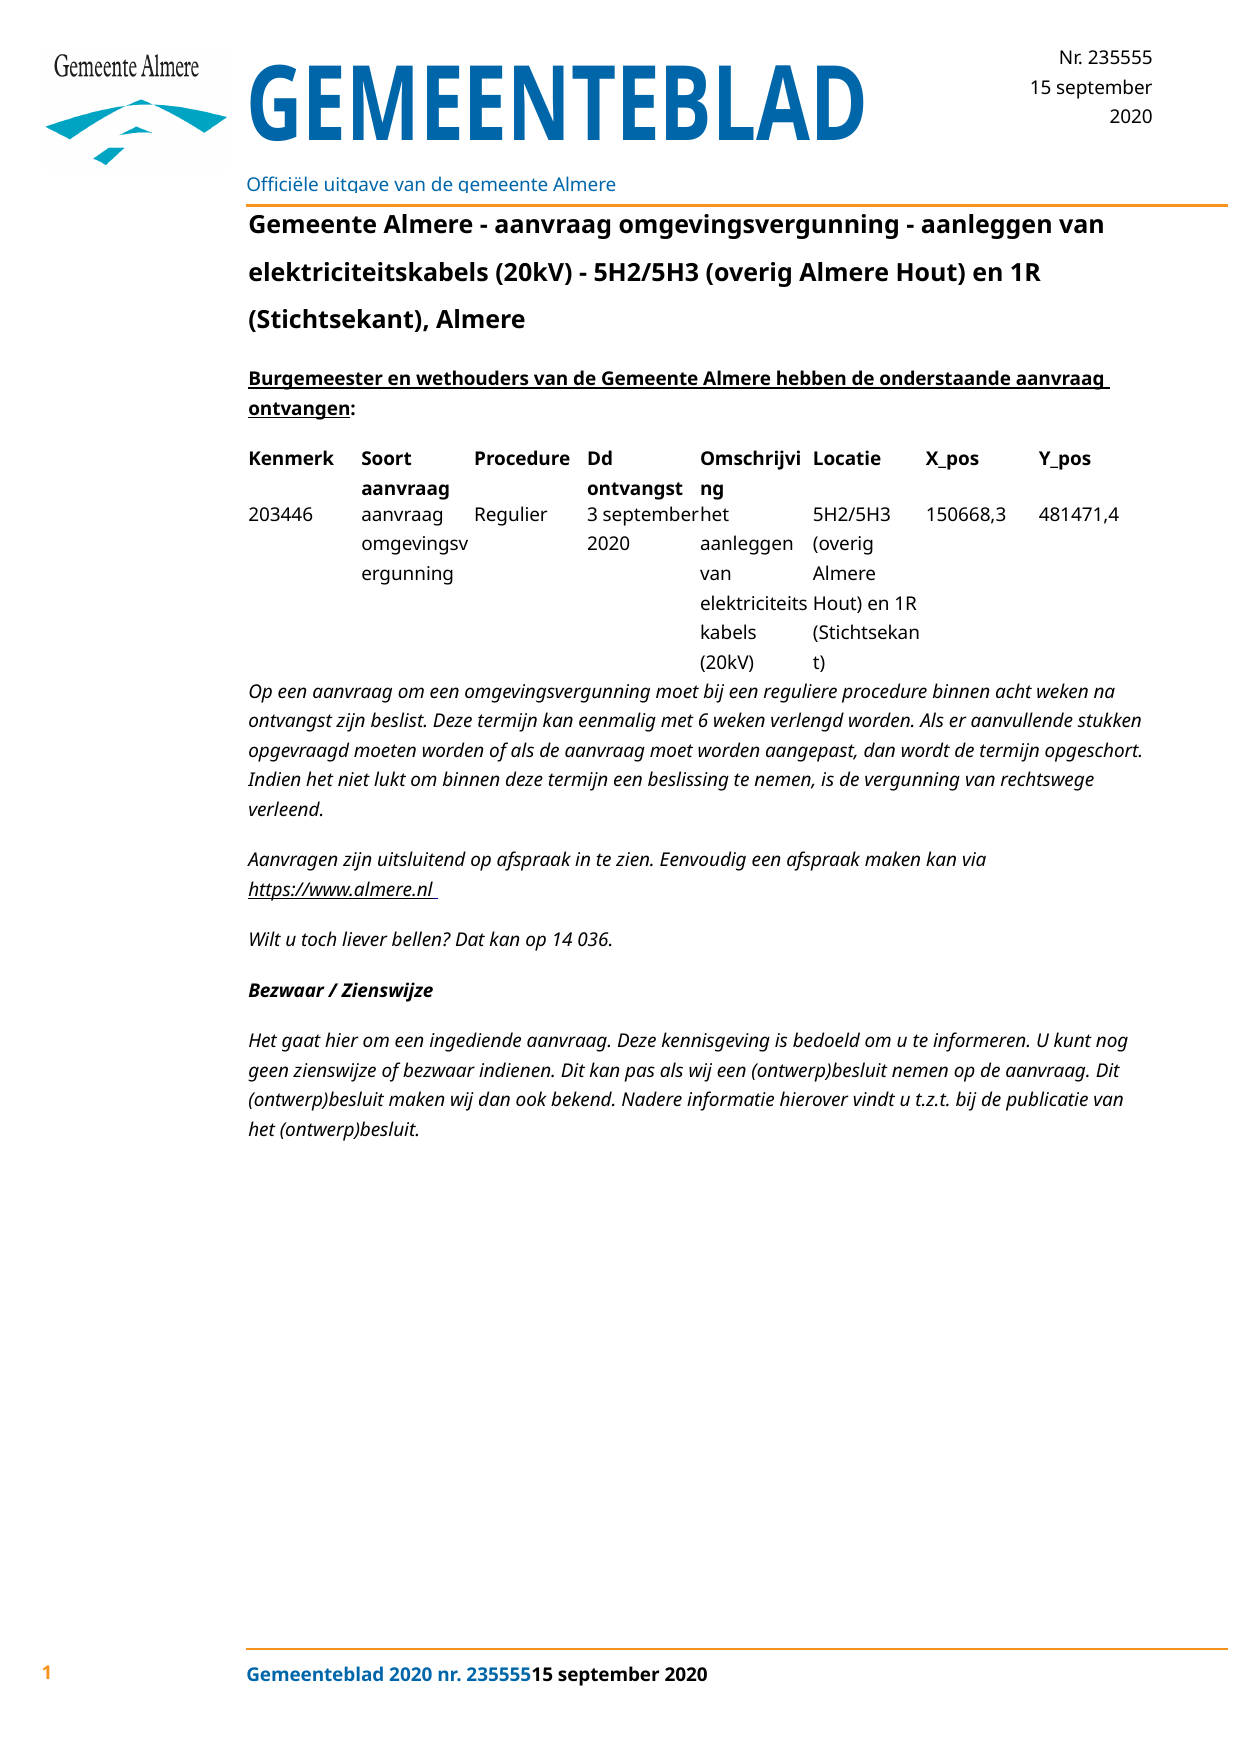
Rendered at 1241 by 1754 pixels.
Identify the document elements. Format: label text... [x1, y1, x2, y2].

table_cell 150668,3 [926, 501, 1038, 674]
table_header Kenmerk [248, 446, 361, 501]
table_header Locatie [813, 446, 926, 501]
text Bezwaar / Zienswijze [248, 977, 1152, 1003]
text Aanvragen zijn uitsluitend op afspraak in te zien. Eenvoudig een afspraak maken kan via https://www.almere.nl [248, 847, 1152, 902]
table_header Omschrijving [700, 446, 813, 501]
text Gemeente Almere - aanvraag omgevingsvergunning - aanleggen van elektriciteitskabels (20kV) - 5H2/5H3 (overig Almere Hout) en 1R (Stichtsekant), Almere [248, 207, 1152, 336]
table_cell Regulier [474, 501, 587, 674]
table_header Procedure [474, 446, 587, 501]
table_header Dd ontvangst [587, 446, 700, 501]
text Burgemeester en wethouders van de Gemeente Almere hebben de onderstaande aanvraag ontvangen: [248, 366, 1152, 421]
table_cell 3 september 2020 [587, 501, 700, 674]
text Op een aanvraag om een omgevingsvergunning moet bij een reguliere procedure binnen acht weken na ontvangst zijn beslist. Deze termijn kan eenmalig met 6 weken verlengd worden. Als er aanvullende stukken opgevraagd moeten worden of als de aanvraag moet worden aangepast, dan wordt de termijn opgeschort. Indien het niet lukt om binnen deze termijn een beslissing te nemen, is de vergunning van rechtswege verleend. [248, 678, 1152, 822]
table_cell 203446 [248, 501, 361, 674]
table_cell aanvraag omgevingsvergunning [361, 501, 474, 674]
table_header X_pos [926, 446, 1038, 501]
picture [41, 47, 231, 172]
text Het gaat hier om een ingediende aanvraag. Deze kennisgeving is bedoeld om u te informeren. U kunt nog geen zienswijze of bezwaar indienen. Dit kan pas als wij een (ontwerp)besluit nemen op de aanvraag. Dit (ontwerp)besluit maken wij dan ook bekend. Nadere informatie hierover vindt u t.z.t. bij de publicatie van het (ontwerp)besluit. [248, 1027, 1152, 1142]
table_cell 5H2/5H3 (overig Almere Hout) en 1R (Stichtsekant) [813, 501, 926, 674]
text Wilt u toch liever bellen? Dat kan op 14 036. [248, 927, 1152, 952]
table_cell 481471,4 [1039, 501, 1152, 674]
table_header Soort aanvraag [361, 446, 474, 501]
table_header Y_pos [1039, 446, 1152, 501]
table_cell het aanleggen van elektriciteitskabels (20kV) [700, 501, 813, 674]
